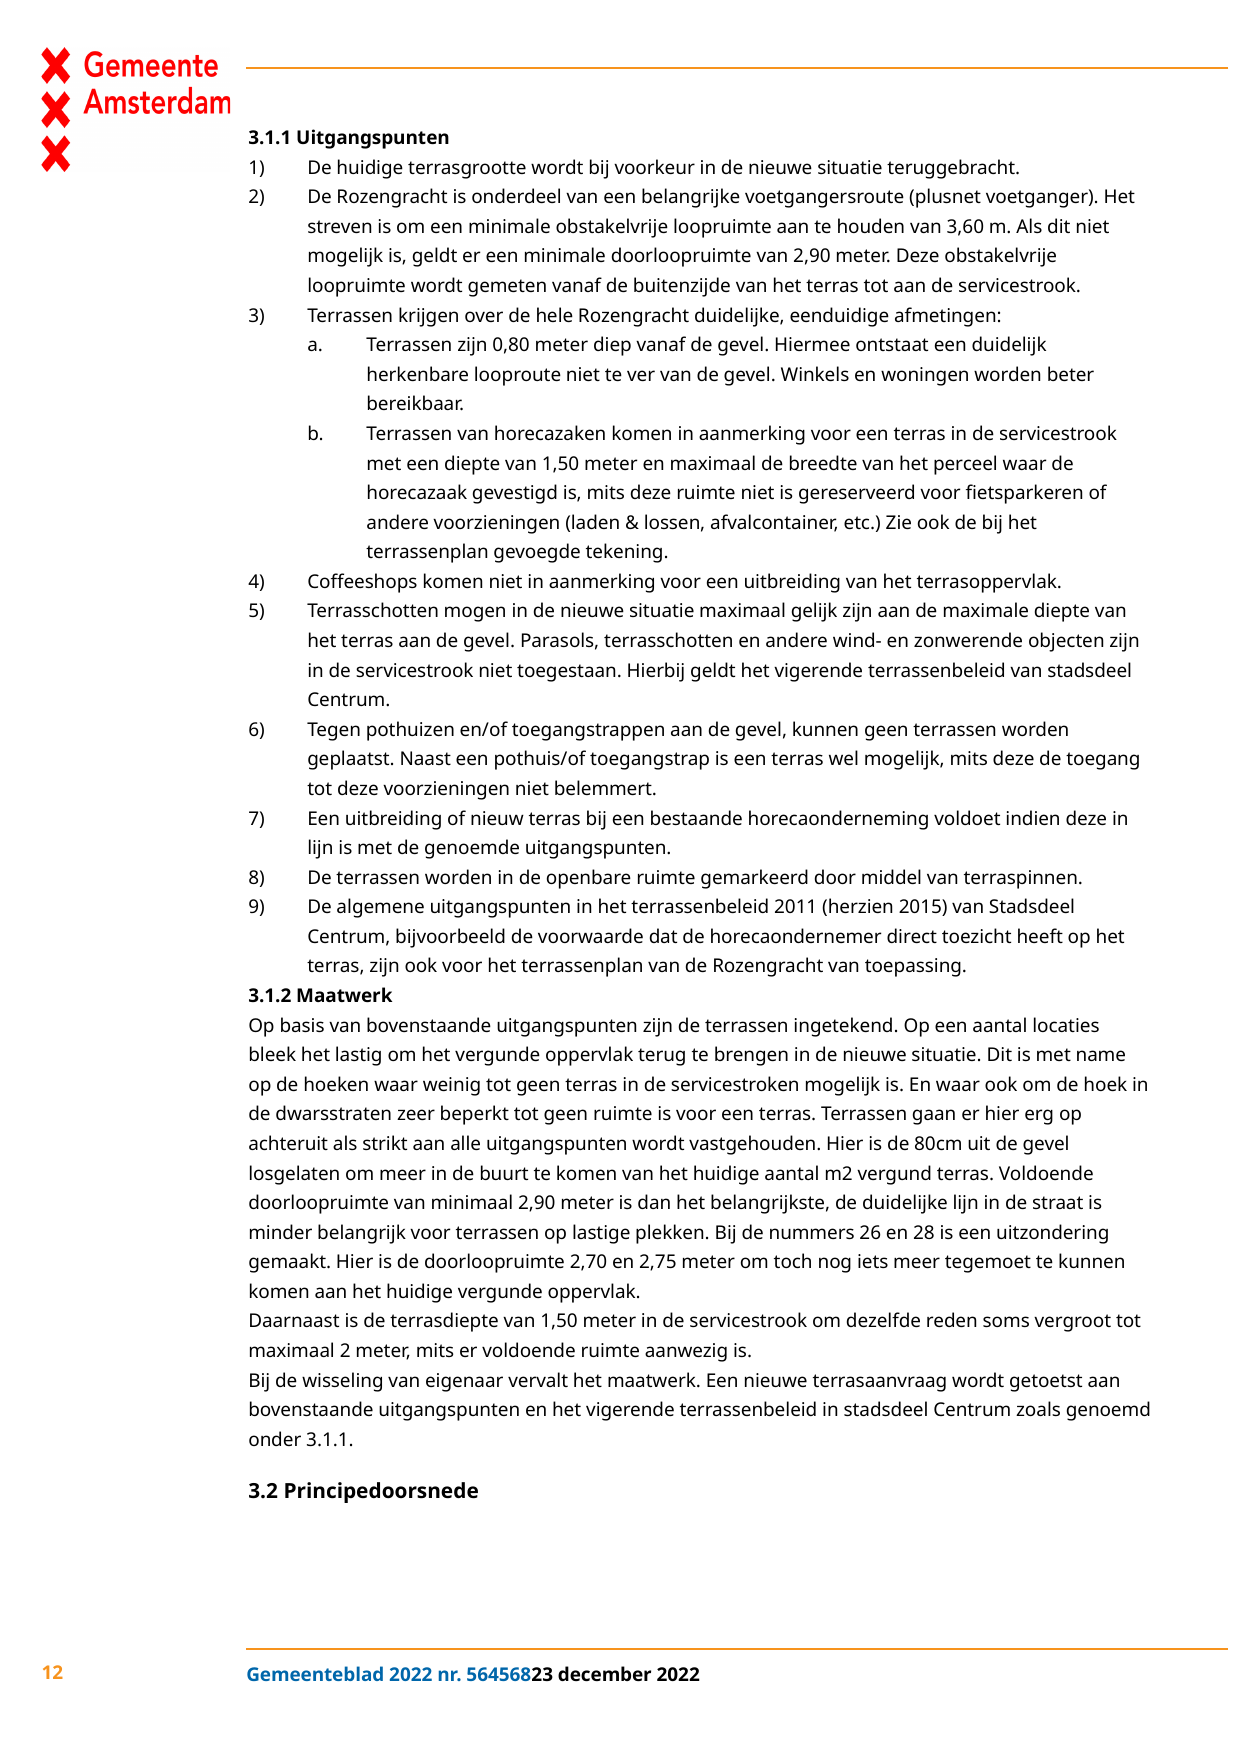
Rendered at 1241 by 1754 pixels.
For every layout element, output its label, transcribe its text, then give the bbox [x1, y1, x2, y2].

list De terrassen worden in de openbare ruimte gemarkeerd door middel van terraspinnen. [248, 864, 1152, 890]
list Tegen pothuizen en/of toegangstrappen aan de gevel, kunnen geen terrassen worden geplaatst. Naast een pothuis/of toegangstrap is een terras wel mogelijk, mits deze de toegang tot deze voorzieningen niet belemmert. [248, 716, 1152, 801]
text Bij de wisseling van eigenaar vervalt het maatwerk. Een nieuwe terrasaanvraag wordt getoetst aan bovenstaande uitgangspunten en het vigerende terrassenbeleid in stadsdeel Centrum zoals genoemd onder 3.1.1. [248, 1367, 1152, 1452]
text 3.1.1 Uitgangspunten [248, 124, 1152, 150]
list Terrasschotten mogen in de nieuwe situatie maximaal gelijk zijn aan de maximale diepte van het terras aan de gevel. Parasols, terrasschotten en andere wind- en zonwerende objecten zijn in de servicestrook niet toegestaan. Hierbij geldt het vigerende terrassenbeleid van stadsdeel Centrum. [248, 598, 1152, 712]
list De algemene uitgangspunten in het terrassenbeleid 2011 (herzien 2015) van Stadsdeel Centrum, bijvoorbeeld de voorwaarde dat de horecaondernemer direct toezicht heeft op het terras, zijn ook voor het terrassenplan van de Rozengracht van toepassing. [248, 893, 1152, 978]
text 3.2 Principedoorsnede [248, 1476, 1152, 1505]
list Coffeeshops komen niet in aanmerking voor een uitbreiding van het terrasoppervlak. [248, 568, 1152, 594]
list Een uitbreiding of nieuw terras bij een bestaande horecaonderneming voldoet indien deze in lijn is met de genoemde uitgangspunten. [248, 805, 1152, 860]
list De huidige terrasgrootte wordt bij voorkeur in de nieuwe situatie teruggebracht. [248, 154, 1152, 180]
list De Rozengracht is onderdeel van een belangrijke voetgangersroute (plusnet voetganger). Het streven is om een minimale obstakelvrije loopruimte aan te houden van 3,60 m. Als dit niet mogelijk is, geldt er een minimale doorloopruimte van 2,90 meter. Deze obstakelvrije loopruimte wordt gemeten vanaf de buitenzijde van het terras tot aan de servicestrook. [248, 183, 1152, 298]
text Daarnaast is de terrasdiepte van 1,50 meter in de servicestrook om dezelfde reden soms vergroot tot maximaal 2 meter, mits er voldoende ruimte aanwezig is. [248, 1308, 1152, 1363]
list Terrassen van horecazaken komen in aanmerking voor een terras in de servicestrook met een diepte van 1,50 meter en maximaal de breedte van het perceel waar de horecazaak gevestigd is, mits deze ruimte niet is gereserveerd voor fietsparkeren of andere voorzieningen (laden & lossen, afvalcontainer, etc.) Zie ook de bij het terrassenplan gevoegde tekening. [307, 420, 1152, 564]
picture [41, 47, 231, 172]
list Terrassen zijn 0,80 meter diep vanaf de gevel. Hiermee ontstaat een duidelijk herkenbare looproute niet te ver van de gevel. Winkels en woningen worden beter bereikbaar. [307, 331, 1152, 416]
text Op basis van bovenstaande uitgangspunten zijn de terrassen ingetekend. Op een aantal locaties bleek het lastig om het vergunde oppervlak terug te brengen in de nieuwe situatie. Dit is met name op de hoeken waar weinig tot geen terras in de servicestroken mogelijk is. En waar ook om de hoek in de dwarsstraten zeer beperkt tot geen ruimte is voor een terras. Terrassen gaan er hier erg op achteruit als strikt aan alle uitgangspunten wordt vastgehouden. Hier is de 80cm uit de gevel losgelaten om meer in de buurt te komen van het huidige aantal m2 vergund terras. Voldoende doorloopruimte van minimaal 2,90 meter is dan het belangrijkste, de duidelijke lijn in de straat is minder belangrijk voor terrassen op lastige plekken. Bij de nummers 26 en 28 is een uitzondering gemaakt. Hier is de doorloopruimte 2,70 en 2,75 meter om toch nog iets meer tegemoet te kunnen komen aan het huidige vergunde oppervlak. [248, 1012, 1152, 1304]
list Terrassen krijgen over de hele Rozengracht duidelijke, eenduidige afmetingen: [248, 302, 1152, 328]
text 3.1.2 Maatwerk [248, 982, 1152, 1008]
